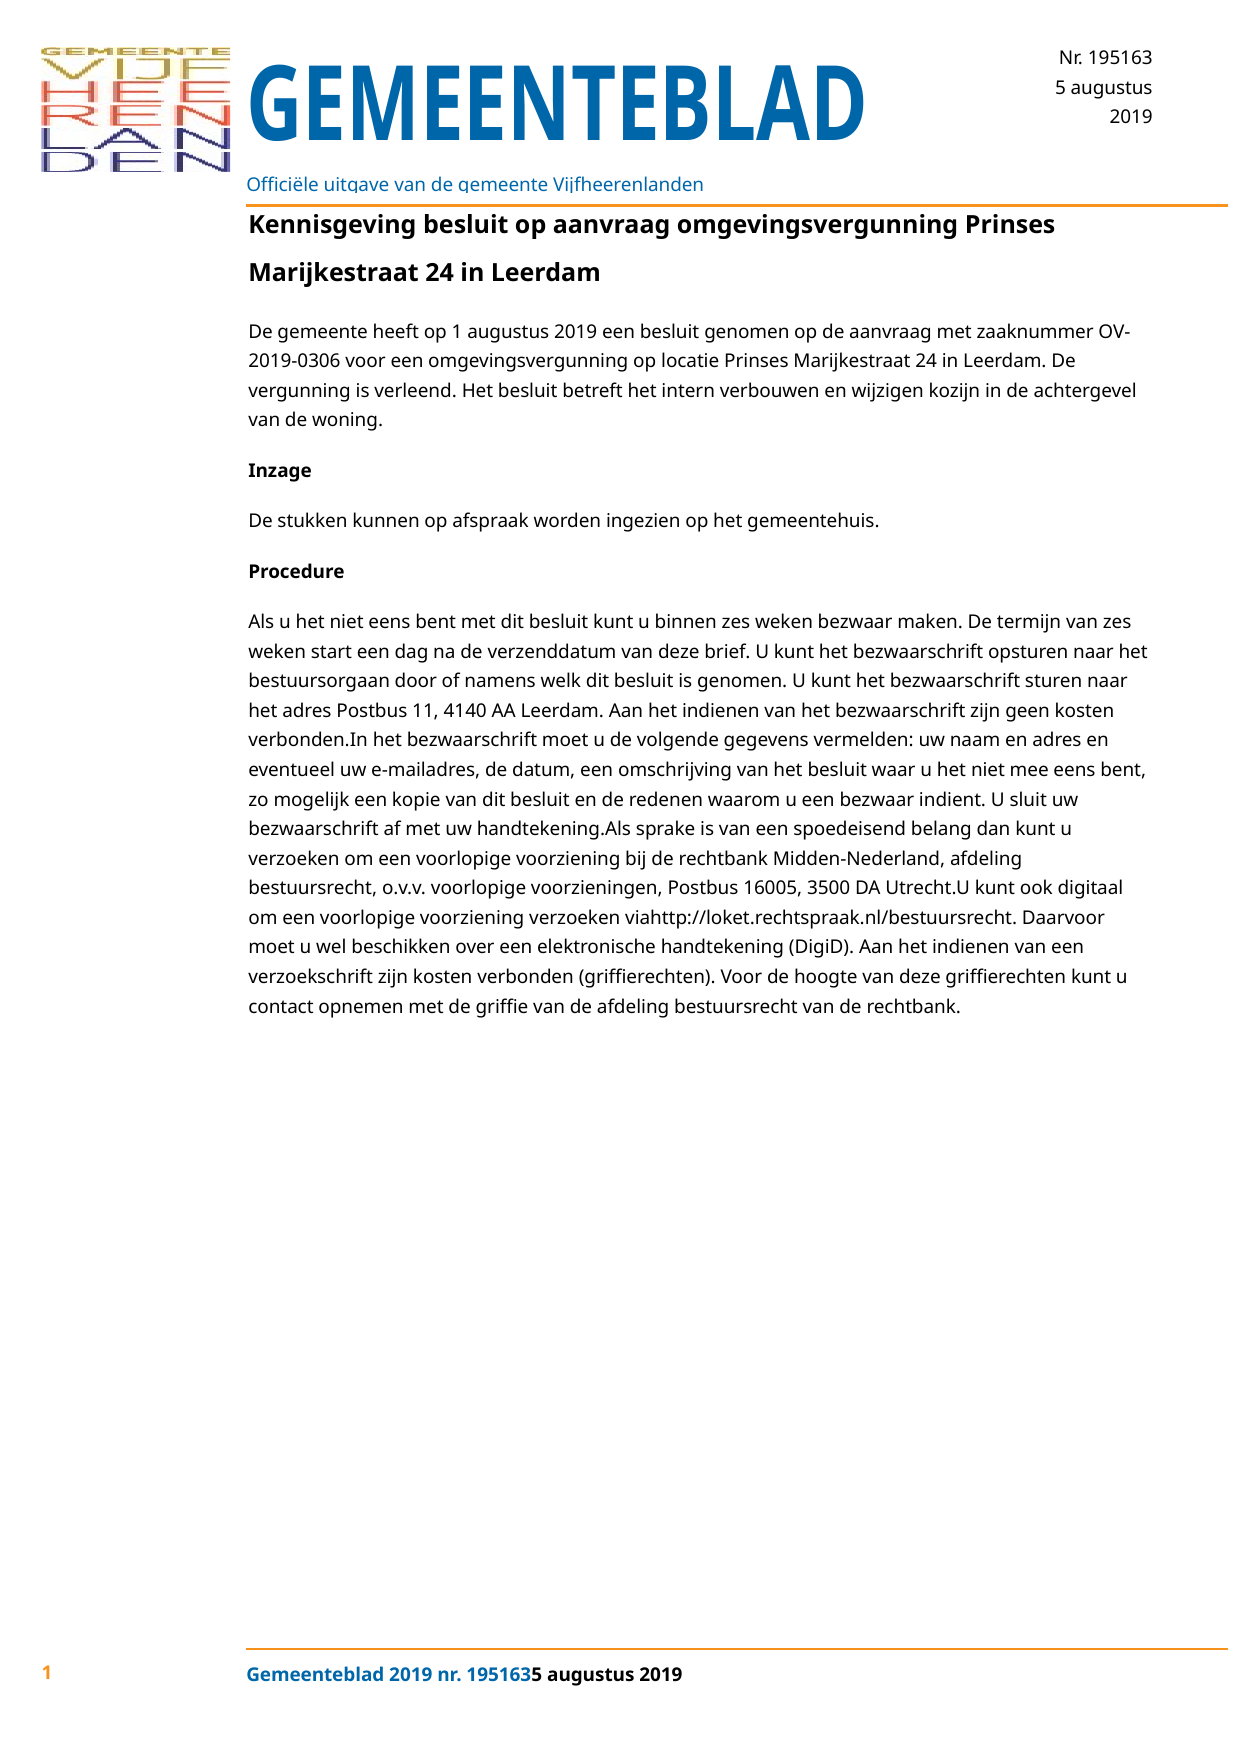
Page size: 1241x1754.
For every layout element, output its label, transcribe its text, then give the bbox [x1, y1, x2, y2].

text De stukken kunnen op afspraak worden ingezien op het gemeentehuis. [248, 507, 1152, 533]
picture [41, 47, 231, 172]
text Als u het niet eens bent met dit besluit kunt u binnen zes weken bezwaar maken. De termijn van zes weken start een dag na de verzenddatum van deze brief. U kunt het bezwaarschrift opsturen naar het bestuursorgaan door of namens welk dit besluit is genomen. U kunt het bezwaarschrift sturen naar het adres Postbus 11, 4140 AA Leerdam. Aan het indienen van het bezwaarschrift zijn geen kosten verbonden.In het bezwaarschrift moet u de volgende gegevens vermelden: uw naam en adres en eventueel uw e-mailadres, de datum, een omschrijving van het besluit waar u het niet mee eens bent, zo mogelijk een kopie van dit besluit en de redenen waarom u een bezwaar indient. U sluit uw bezwaarschrift af met uw handtekening.Als sprake is van een spoedeisend belang dan kunt u verzoeken om een voorlopige voorziening bij de rechtbank Midden-Nederland, afdeling bestuursrecht, o.v.v. voorlopige voorzieningen, Postbus 16005, 3500 DA Utrecht.U kunt ook digitaal om een voorlopige voorziening verzoeken viahttp://loket.rechtspraak.nl/bestuursrecht. Daarvoor moet u wel beschikken over een elektronische handtekening (DigiD). Aan het indienen van een verzoekschrift zijn kosten verbonden (griffierechten). Voor de hoogte van deze griffierechten kunt u contact opnemen met de griffie van de afdeling bestuursrecht van de rechtbank. [248, 608, 1152, 1019]
text Kennisgeving besluit op aanvraag omgevingsvergunning Prinses Marijkestraat 24 in Leerdam [248, 207, 1152, 288]
text Inzage [248, 457, 1152, 483]
text De gemeente heeft op 1 augustus 2019 een besluit genomen op de aanvraag met zaaknummer OV-2019-0306 voor een omgevingsvergunning op locatie Prinses Marijkestraat 24 in Leerdam. De vergunning is verleend. Het besluit betreft het intern verbouwen en wijzigen kozijn in de achtergevel van de woning. [248, 318, 1152, 432]
text Procedure [248, 558, 1152, 584]
